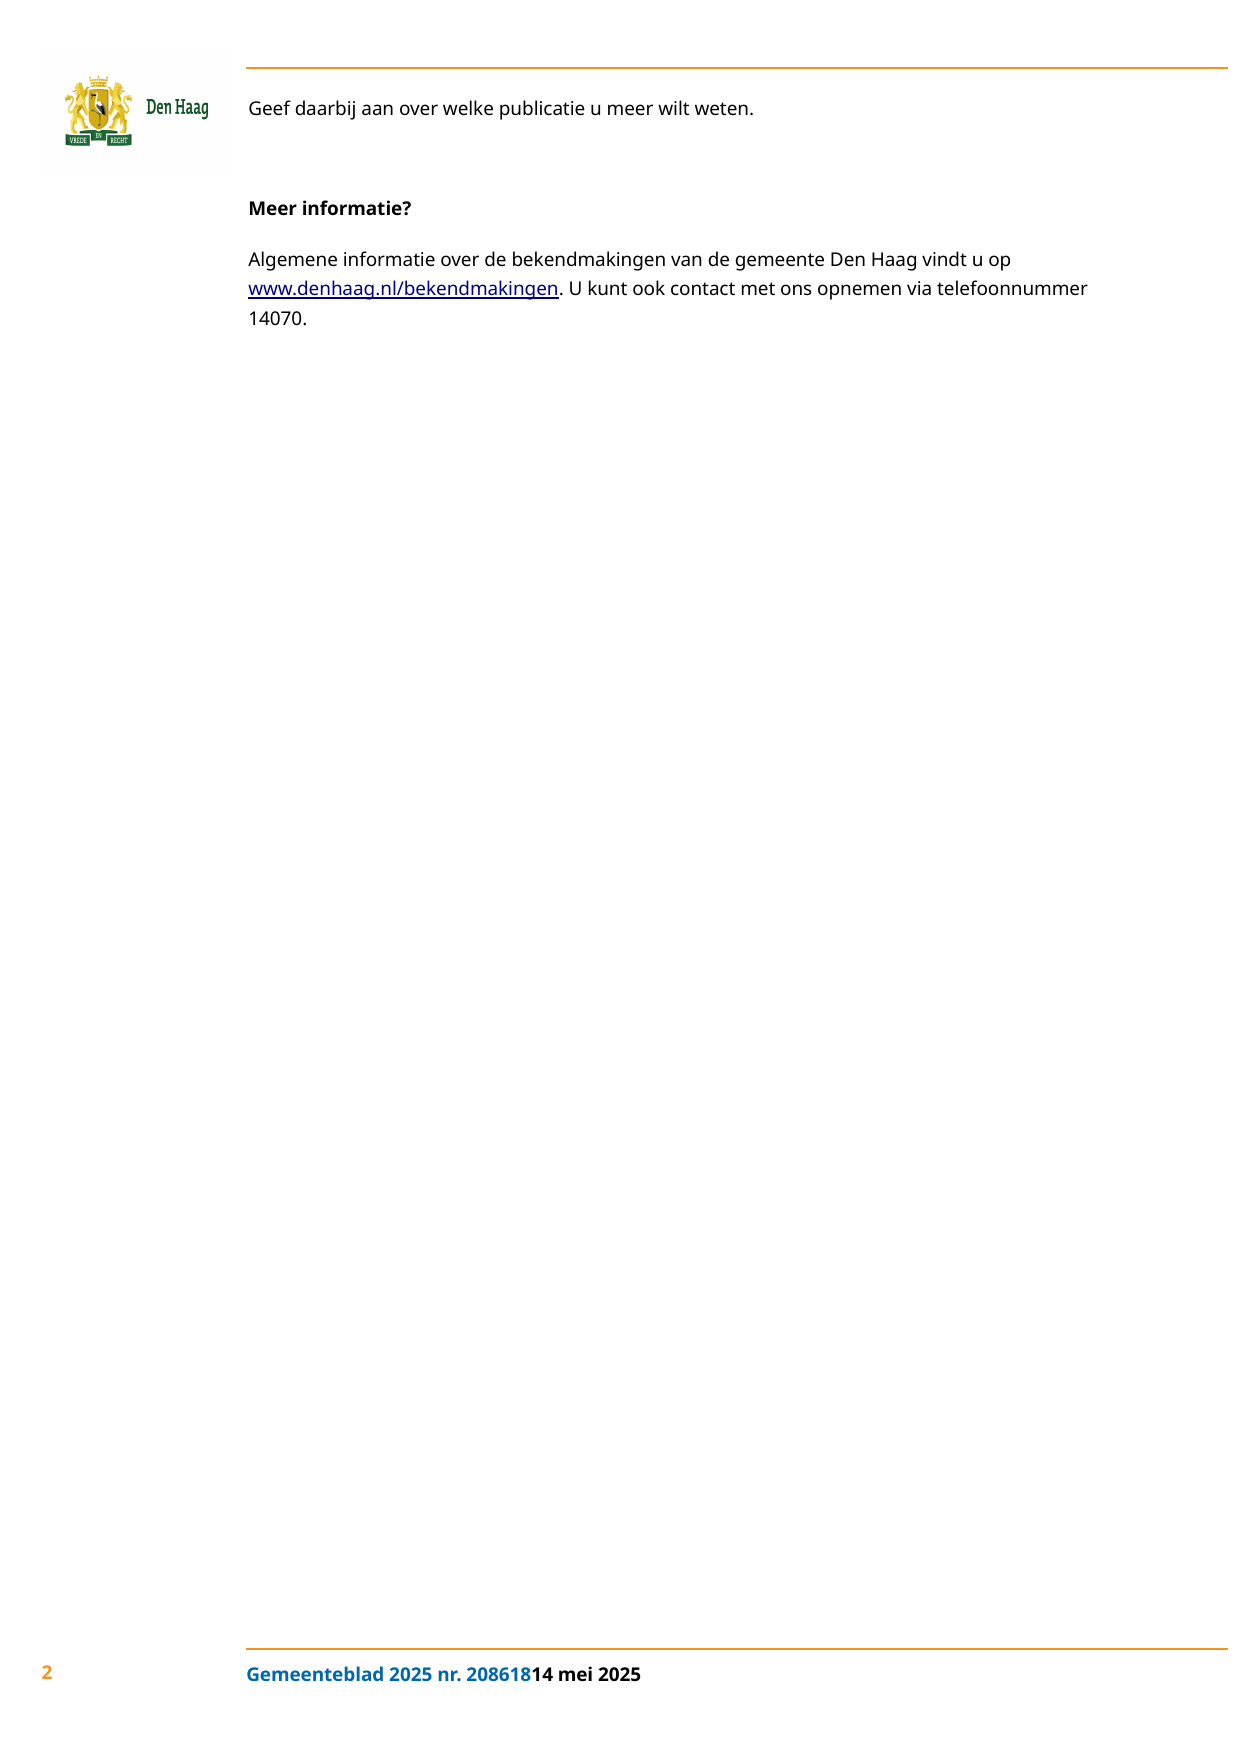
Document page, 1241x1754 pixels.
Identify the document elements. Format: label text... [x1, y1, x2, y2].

text Algemene informatie over de bekendmakingen van de gemeente Den Haag vindt u op www.denhaag.nl/bekendmakingen. U kunt ook contact met ons opnemen via telefoonnummer 14070. [248, 246, 1152, 331]
text Geef daarbij aan over welke publicatie u meer wilt weten. [248, 95, 1152, 121]
text Meer informatie? [248, 196, 1152, 221]
picture [41, 47, 231, 172]
